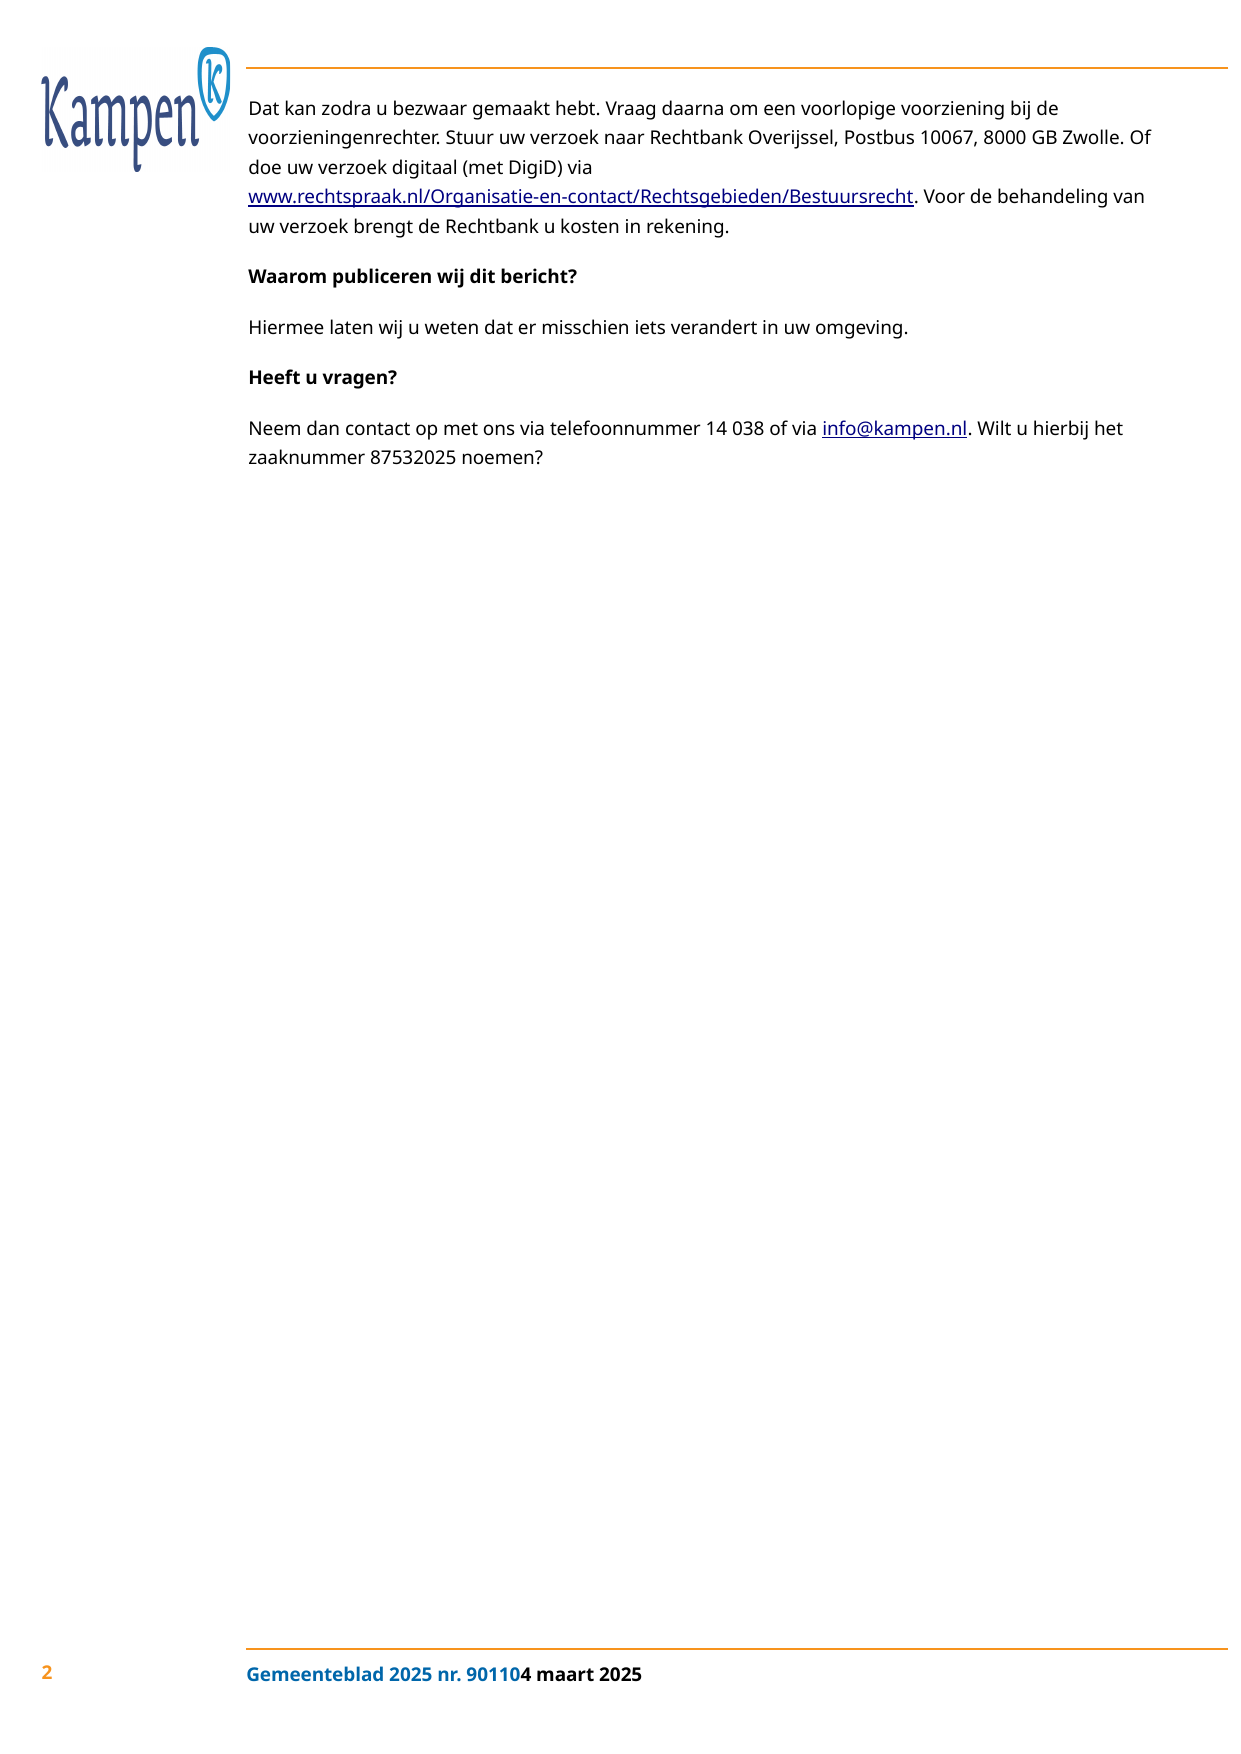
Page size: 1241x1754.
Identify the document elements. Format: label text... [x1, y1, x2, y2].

picture [41, 47, 231, 172]
text Heeft u vragen? [248, 364, 1152, 390]
text Neem dan contact op met ons via telefoonnummer 14 038 of via info@kampen.nl. Wilt u hierbij het zaaknummer 87532025 noemen? [248, 415, 1152, 470]
text Waarom publiceren wij dit bericht? [248, 263, 1152, 289]
text Hiermee laten wij u weten dat er misschien iets verandert in uw omgeving. [248, 314, 1152, 340]
text Dat kan zodra u bezwaar gemaakt hebt. Vraag daarna om een voorlopige voorziening bij de voorzieningenrechter. Stuur uw verzoek naar Rechtbank Overijssel, Postbus 10067, 8000 GB Zwolle. Of doe uw verzoek digitaal (met DigiD) via www.rechtspraak.nl/Organisatie-en-contact/Rechtsgebieden/Bestuursrecht. Voor de behandeling van uw verzoek brengt de Rechtbank u kosten in rekening. [248, 95, 1152, 239]
